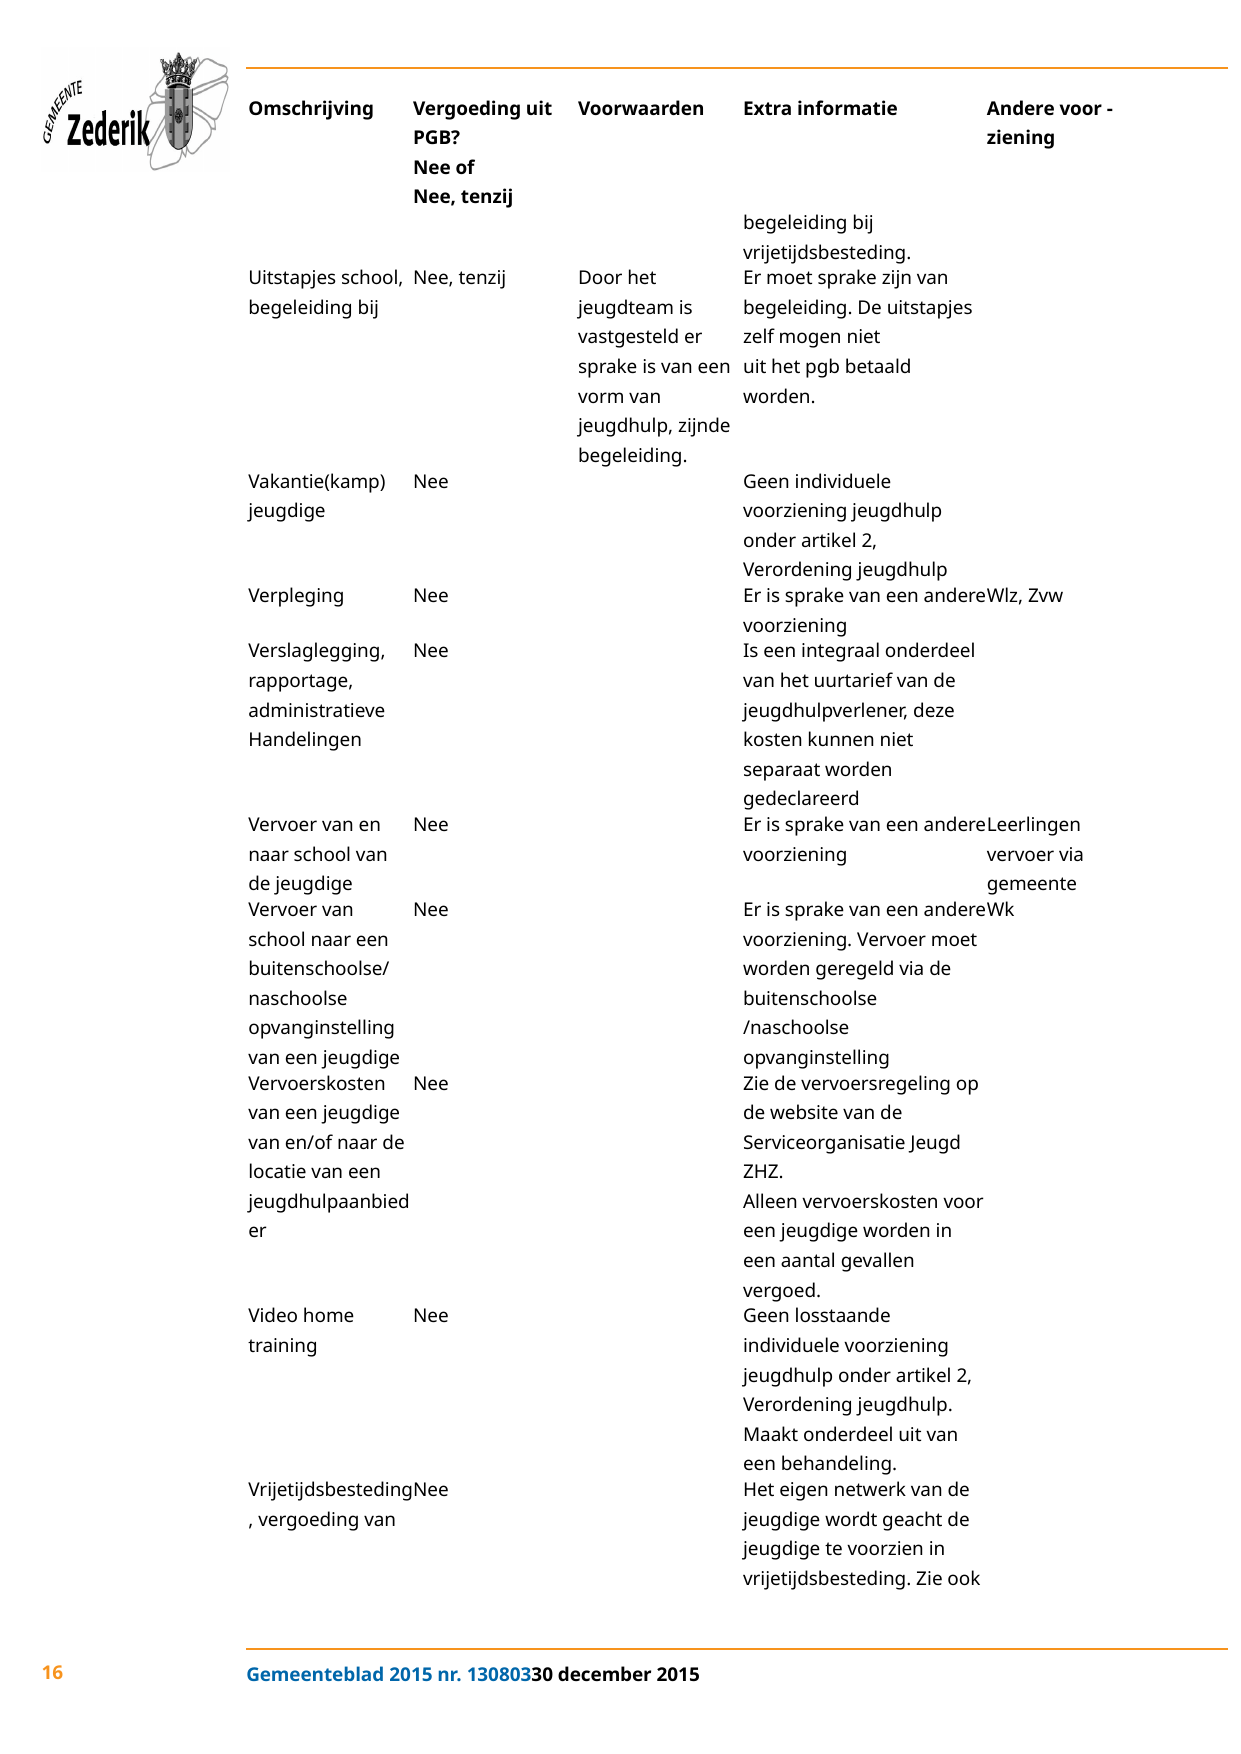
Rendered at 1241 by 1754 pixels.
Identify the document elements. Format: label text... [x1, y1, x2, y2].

table_cell Verslaglegging, rapportage, administratieve Handelingen [248, 638, 413, 811]
table_cell Video home training [248, 1303, 413, 1476]
table_cell [578, 1476, 743, 1591]
table_cell [578, 638, 743, 811]
table_cell Door het jeugdteam is vastgesteld er sprake is van een vorm van jeugdhulp, zijnde begeleiding. [578, 265, 743, 468]
table_cell Vakantie(kamp) jeugdige [248, 468, 413, 582]
table_cell [578, 896, 743, 1070]
table_cell [578, 1303, 743, 1476]
table_cell Nee [413, 468, 578, 582]
table_cell Nee [413, 1070, 578, 1303]
table_cell Nee [413, 811, 578, 896]
table_cell Er is sprake van een andere voorziening [743, 811, 987, 896]
table_cell Leerlingen vervoer via gemeente [987, 811, 1152, 896]
picture [41, 47, 231, 172]
table_cell Is een integraal onderdeel van het uurtarief van de jeugdhulpverlener, deze kosten kunnen niet separaat worden gedeclareerd [743, 638, 987, 811]
table_cell Geen individuele voorziening jeugdhulp onder artikel 2, Verordening jeugdhulp [743, 468, 987, 582]
table_cell Uitstapjes school, begeleiding bij [248, 265, 413, 468]
table_cell [987, 638, 1152, 811]
table_cell Geen losstaande individuele voorziening jeugdhulp onder artikel 2, Verordening jeugdhulp. Maakt onderdeel uit van een behandeling. [743, 1303, 987, 1476]
table_cell [578, 1070, 743, 1303]
table_cell [987, 265, 1152, 468]
table_cell Nee [413, 582, 578, 638]
table_cell [987, 209, 1152, 264]
table_header Vergoeding uit PGB? Nee of Nee, tenzij [413, 95, 578, 209]
table_cell [578, 209, 743, 264]
table_header Omschrijving [248, 95, 413, 209]
table_cell [987, 1303, 1152, 1476]
table_header Extra informatie [743, 95, 987, 209]
table_cell Vervoer van school naar een buitenschoolse/ naschoolse opvanginstelling van een jeugdige [248, 896, 413, 1070]
table_cell Nee [413, 1303, 578, 1476]
table_cell Er is sprake van een andere voorziening. Vervoer moet worden geregeld via de buitenschoolse /naschoolse opvanginstelling [743, 896, 987, 1070]
table_cell Zie de vervoersregeling op de website van de Serviceorganisatie Jeugd ZHZ. Alleen vervoerskosten voor een jeugdige worden in een aantal gevallen vergoed. [743, 1070, 987, 1303]
table_cell Wk [987, 896, 1152, 1070]
table_cell Wlz, Zvw [987, 582, 1152, 638]
table_cell Nee, tenzij [413, 265, 578, 468]
table_header Andere voor -ziening [987, 95, 1152, 209]
table_cell begeleiding bij vrijetijdsbesteding. [743, 209, 987, 264]
table_cell Verpleging [248, 582, 413, 638]
table_cell Vervoerskosten van een jeugdige van en/of naar de locatie van een jeugdhulpaanbieder [248, 1070, 413, 1303]
table_cell Het eigen netwerk van de jeugdige wordt geacht de jeugdige te voorzien in vrijetijdsbesteding. Zie ook [743, 1476, 987, 1591]
table_header Voorwaarden [578, 95, 743, 209]
table_cell [987, 1070, 1152, 1303]
table_cell [578, 811, 743, 896]
table_cell Er moet sprake zijn van begeleiding. De uitstapjes zelf mogen niet uit het pgb betaald worden. [743, 265, 987, 468]
table_cell Nee [413, 638, 578, 811]
table_cell [987, 1476, 1152, 1591]
table_cell [413, 209, 578, 264]
table_cell Er is sprake van een andere voorziening [743, 582, 987, 638]
table_cell [248, 209, 413, 264]
table_cell Vrijetijdsbesteding, vergoeding van [248, 1476, 413, 1591]
table_cell Nee [413, 1476, 578, 1591]
table_cell Nee [413, 896, 578, 1070]
table_cell [578, 468, 743, 582]
table_cell [987, 468, 1152, 582]
table_cell Vervoer van en naar school van de jeugdige [248, 811, 413, 896]
table_cell [578, 582, 743, 638]
